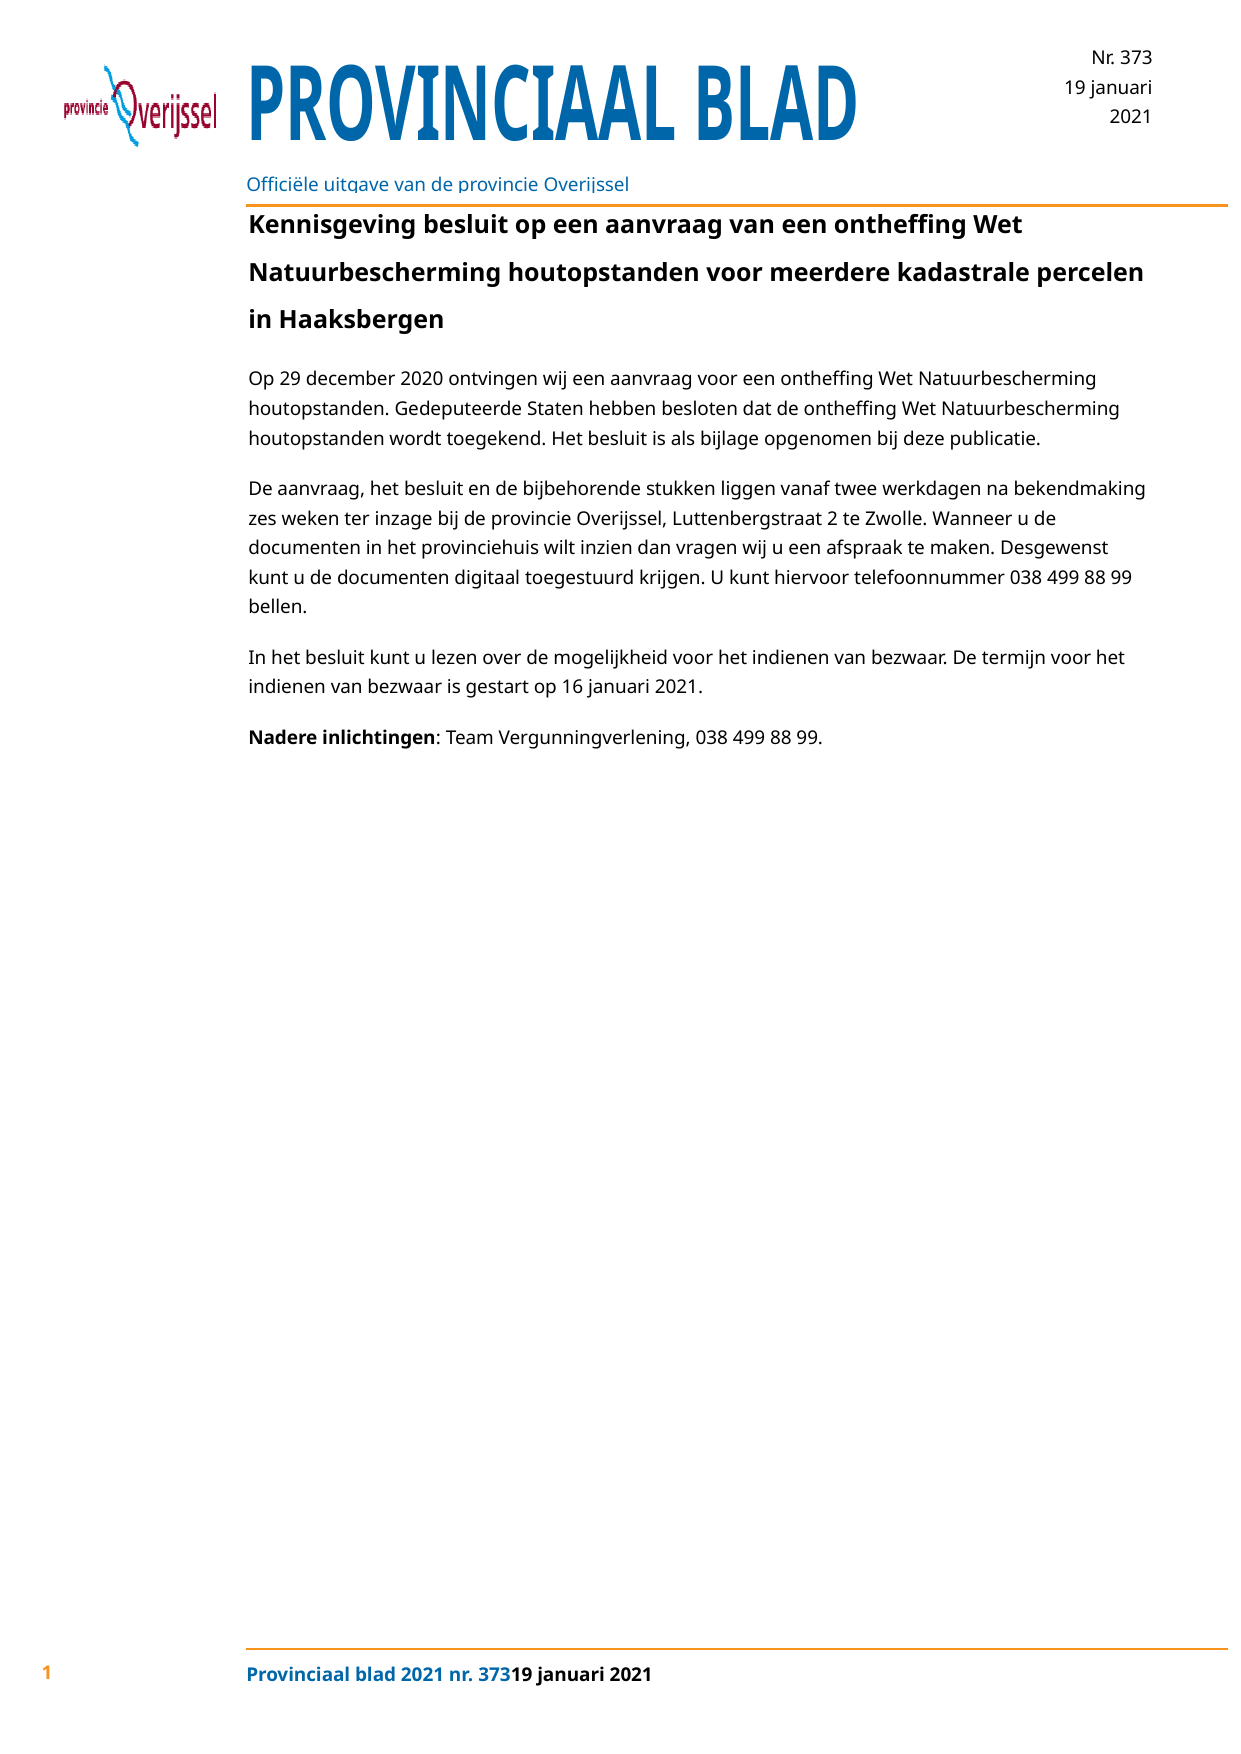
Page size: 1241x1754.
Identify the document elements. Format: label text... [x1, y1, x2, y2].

text In het besluit kunt u lezen over de mogelijkheid voor het indienen van bezwaar. De termijn voor het indienen van bezwaar is gestart op 16 januari 2021. [248, 644, 1152, 699]
picture [41, 47, 231, 172]
text Op 29 december 2020 ontvingen wij een aanvraag voor een ontheffing Wet Natuurbescherming houtopstanden. Gedeputeerde Staten hebben besloten dat de ontheffing Wet Natuurbescherming houtopstanden wordt toegekend. Het besluit is als bijlage opgenomen bij deze publicatie. [248, 366, 1152, 450]
text Nadere inlichtingen: Team Vergunningverlening, 038 499 88 99. [248, 724, 1152, 749]
text De aanvraag, het besluit en de bijbehorende stukken liggen vanaf twee werkdagen na bekendmaking zes weken ter inzage bij de provincie Overijssel, Luttenbergstraat 2 te Zwolle. Wanneer u de documenten in het provinciehuis wilt inzien dan vragen wij u een afspraak te maken. Desgewenst kunt u de documenten digitaal toegestuurd krijgen. U kunt hiervoor telefoonnummer 038 499 88 99 bellen. [248, 475, 1152, 619]
text Kennisgeving besluit op een aanvraag van een ontheffing Wet Natuurbescherming houtopstanden voor meerdere kadastrale percelen in Haaksbergen [248, 207, 1152, 336]
